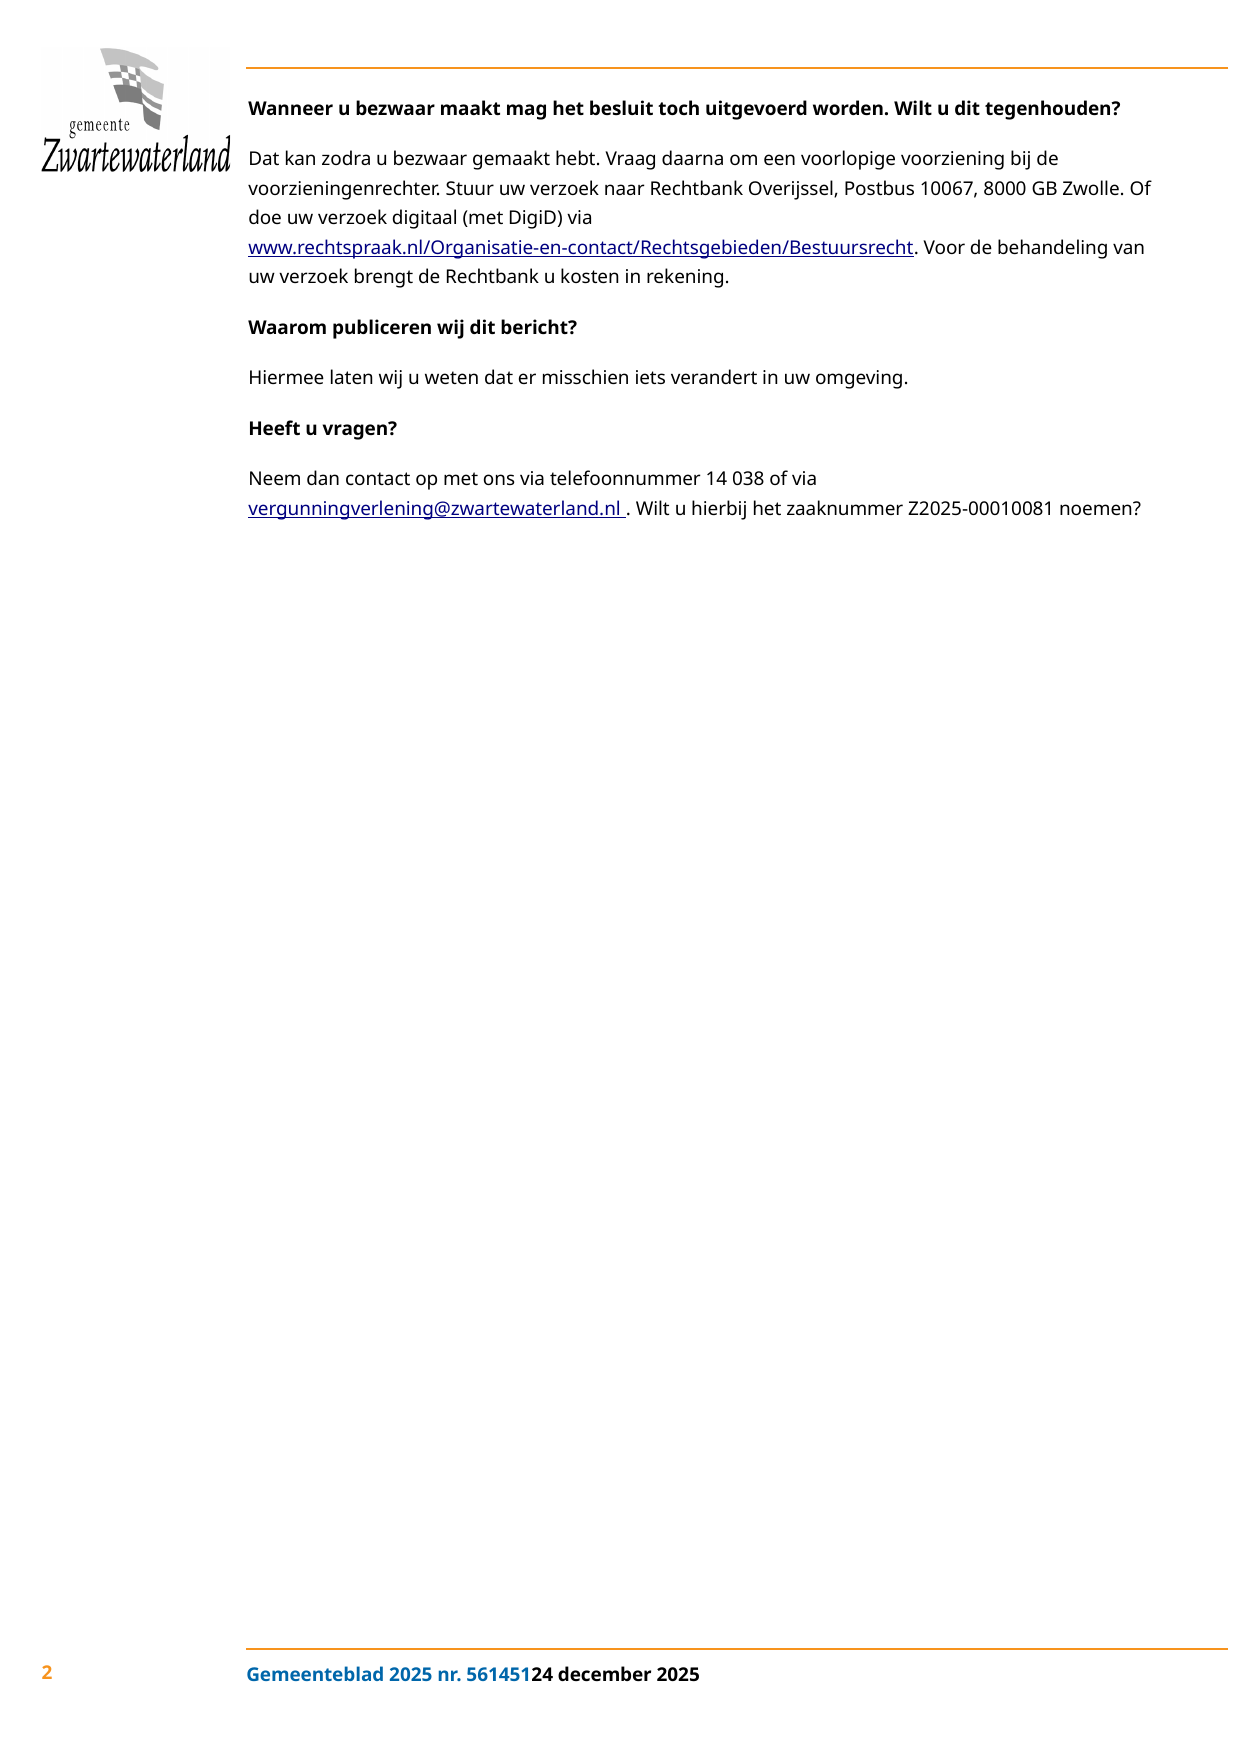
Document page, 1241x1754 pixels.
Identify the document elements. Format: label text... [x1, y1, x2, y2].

text Heeft u vragen? [248, 415, 1152, 441]
text Waarom publiceren wij dit bericht? [248, 314, 1152, 340]
picture [41, 47, 231, 172]
text Neem dan contact op met ons via telefoonnummer 14 038 of via vergunningverlening@zwartewaterland.nl . Wilt u hierbij het zaaknummer Z2025-00010081 noemen? [248, 465, 1152, 521]
text Hiermee laten wij u weten dat er misschien iets verandert in uw omgeving. [248, 364, 1152, 390]
text Wanneer u bezwaar maakt mag het besluit toch uitgevoerd worden. Wilt u dit tegenhouden? [248, 95, 1152, 121]
text Dat kan zodra u bezwaar gemaakt hebt. Vraag daarna om een voorlopige voorziening bij de voorzieningenrechter. Stuur uw verzoek naar Rechtbank Overijssel, Postbus 10067, 8000 GB Zwolle. Of doe uw verzoek digitaal (met DigiD) via www.rechtspraak.nl/Organisatie-en-contact/Rechtsgebieden/Bestuursrecht. Voor de behandeling van uw verzoek brengt de Rechtbank u kosten in rekening. [248, 145, 1152, 289]
